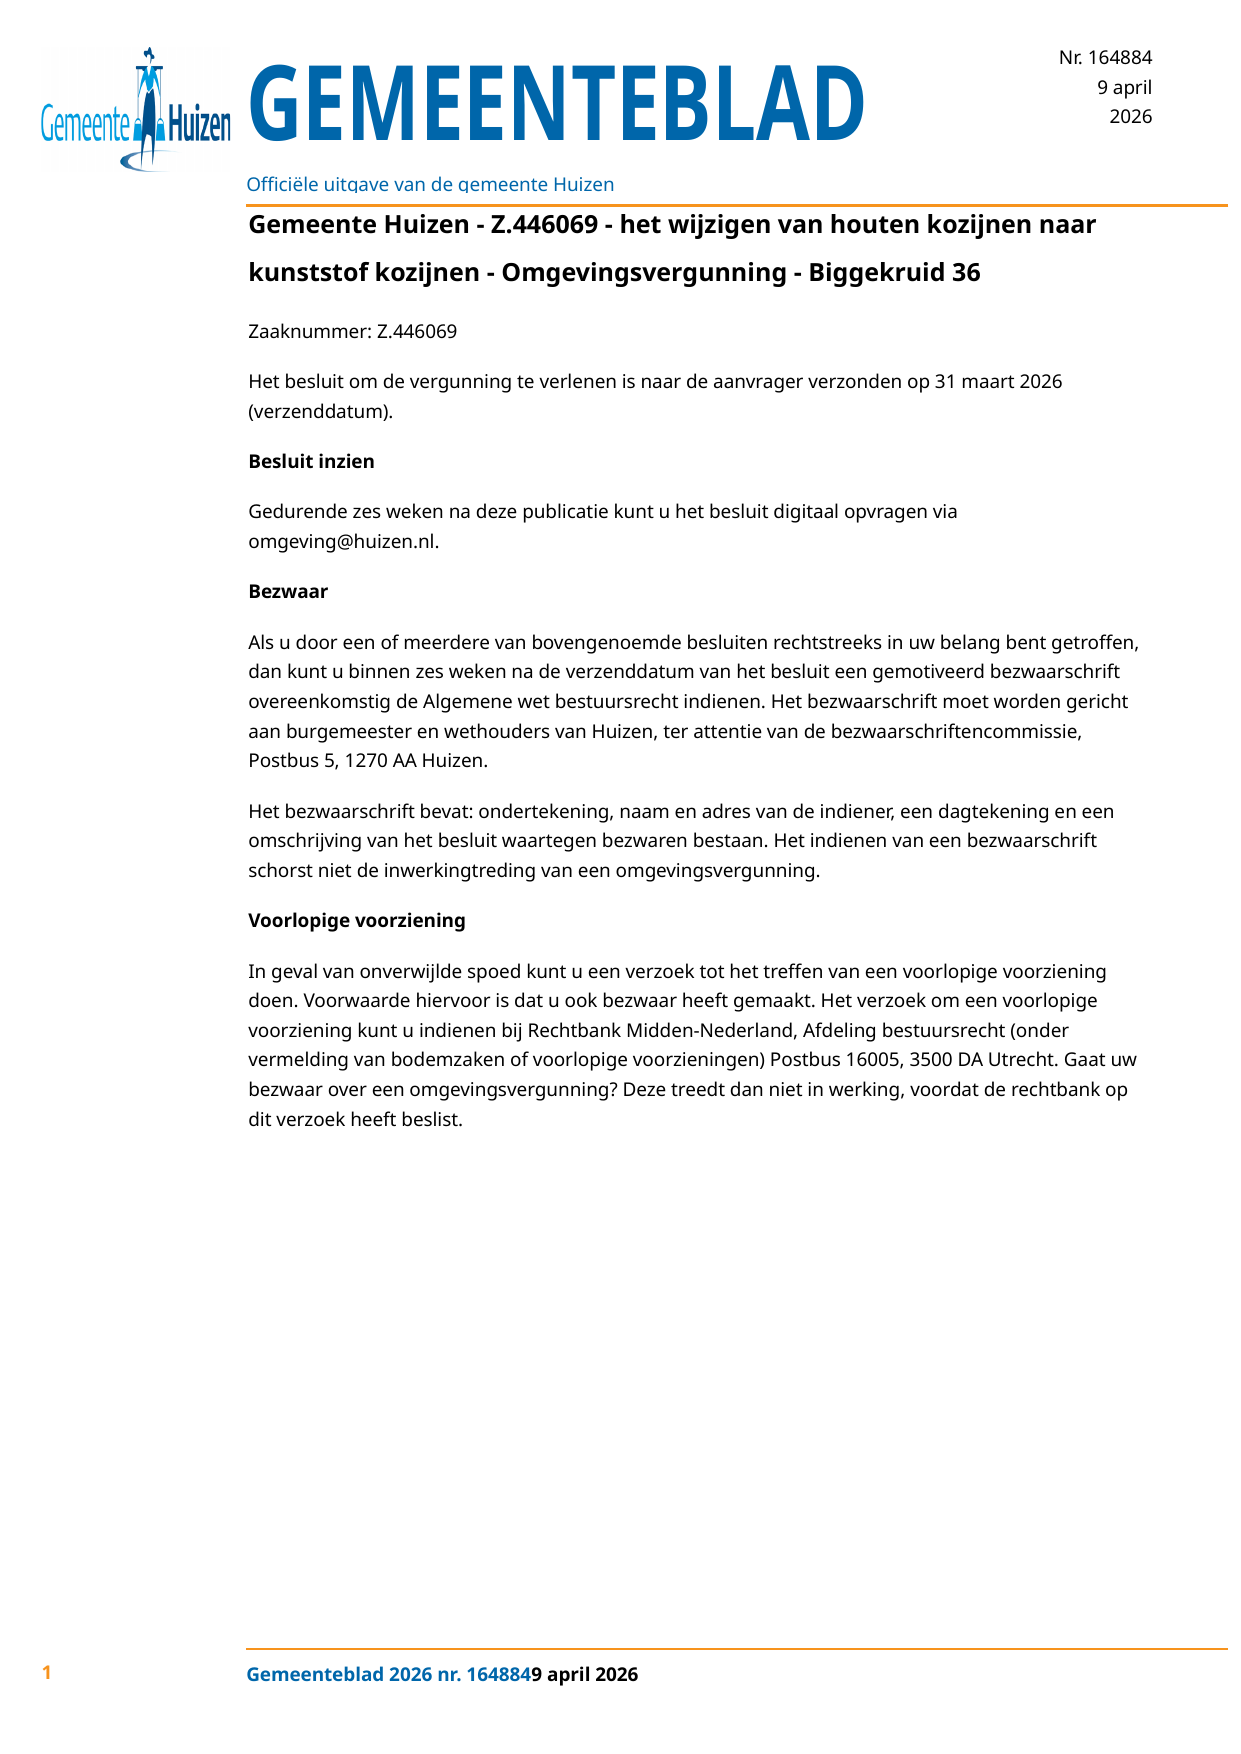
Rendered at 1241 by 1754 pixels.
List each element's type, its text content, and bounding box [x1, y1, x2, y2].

text Gemeente Huizen - Z.446069 - het wijzigen van houten kozijnen naar kunststof kozijnen - Omgevingsvergunning - Biggekruid 36 [248, 207, 1152, 288]
text Gedurende zes weken na deze publicatie kunt u het besluit digitaal opvragen via omgeving@huizen.nl. [248, 499, 1152, 554]
text In geval van onverwijlde spoed kunt u een verzoek tot het treffen van een voorlopige voorziening doen. Voorwaarde hiervoor is dat u ook bezwaar heeft gemaakt. Het verzoek om een voorlopige voorziening kunt u indienen bij Rechtbank Midden-Nederland, Afdeling bestuursrecht (onder vermelding van bodemzaken of voorlopige voorzieningen) Postbus 16005, 3500 DA Utrecht. Gaat uw bezwaar over een omgevingsvergunning? Deze treedt dan niet in werking, voordat de rechtbank op dit verzoek heeft beslist. [248, 958, 1152, 1132]
text Als u door een of meerdere van bovengenoemde besluiten rechtstreeks in uw belang bent getroffen, dan kunt u binnen zes weken na de verzenddatum van het besluit een gemotiveerd bezwaarschrift overeenkomstig de Algemene wet bestuursrecht indienen. Het bezwaarschrift moet worden gericht aan burgemeester en wethouders van Huizen, ter attentie van de bezwaarschriftencommissie, Postbus 5, 1270 AA Huizen. [248, 629, 1152, 773]
text Besluit inzien [248, 448, 1152, 474]
text Voorlopige voorziening [248, 907, 1152, 933]
text Bezwaar [248, 579, 1152, 604]
picture [41, 47, 231, 172]
text Het besluit om de vergunning te verlenen is naar de aanvrager verzonden op 31 maart 2026 (verzenddatum). [248, 368, 1152, 424]
text Het bezwaarschrift bevat: ondertekening, naam en adres van de indiener, een dagtekening en een omschrijving van het besluit waartegen bezwaren bestaan. Het indienen van een bezwaarschrift schorst niet de inwerkingtreding van een omgevingsvergunning. [248, 798, 1152, 883]
text Zaaknummer: Z.446069 [248, 318, 1152, 344]
